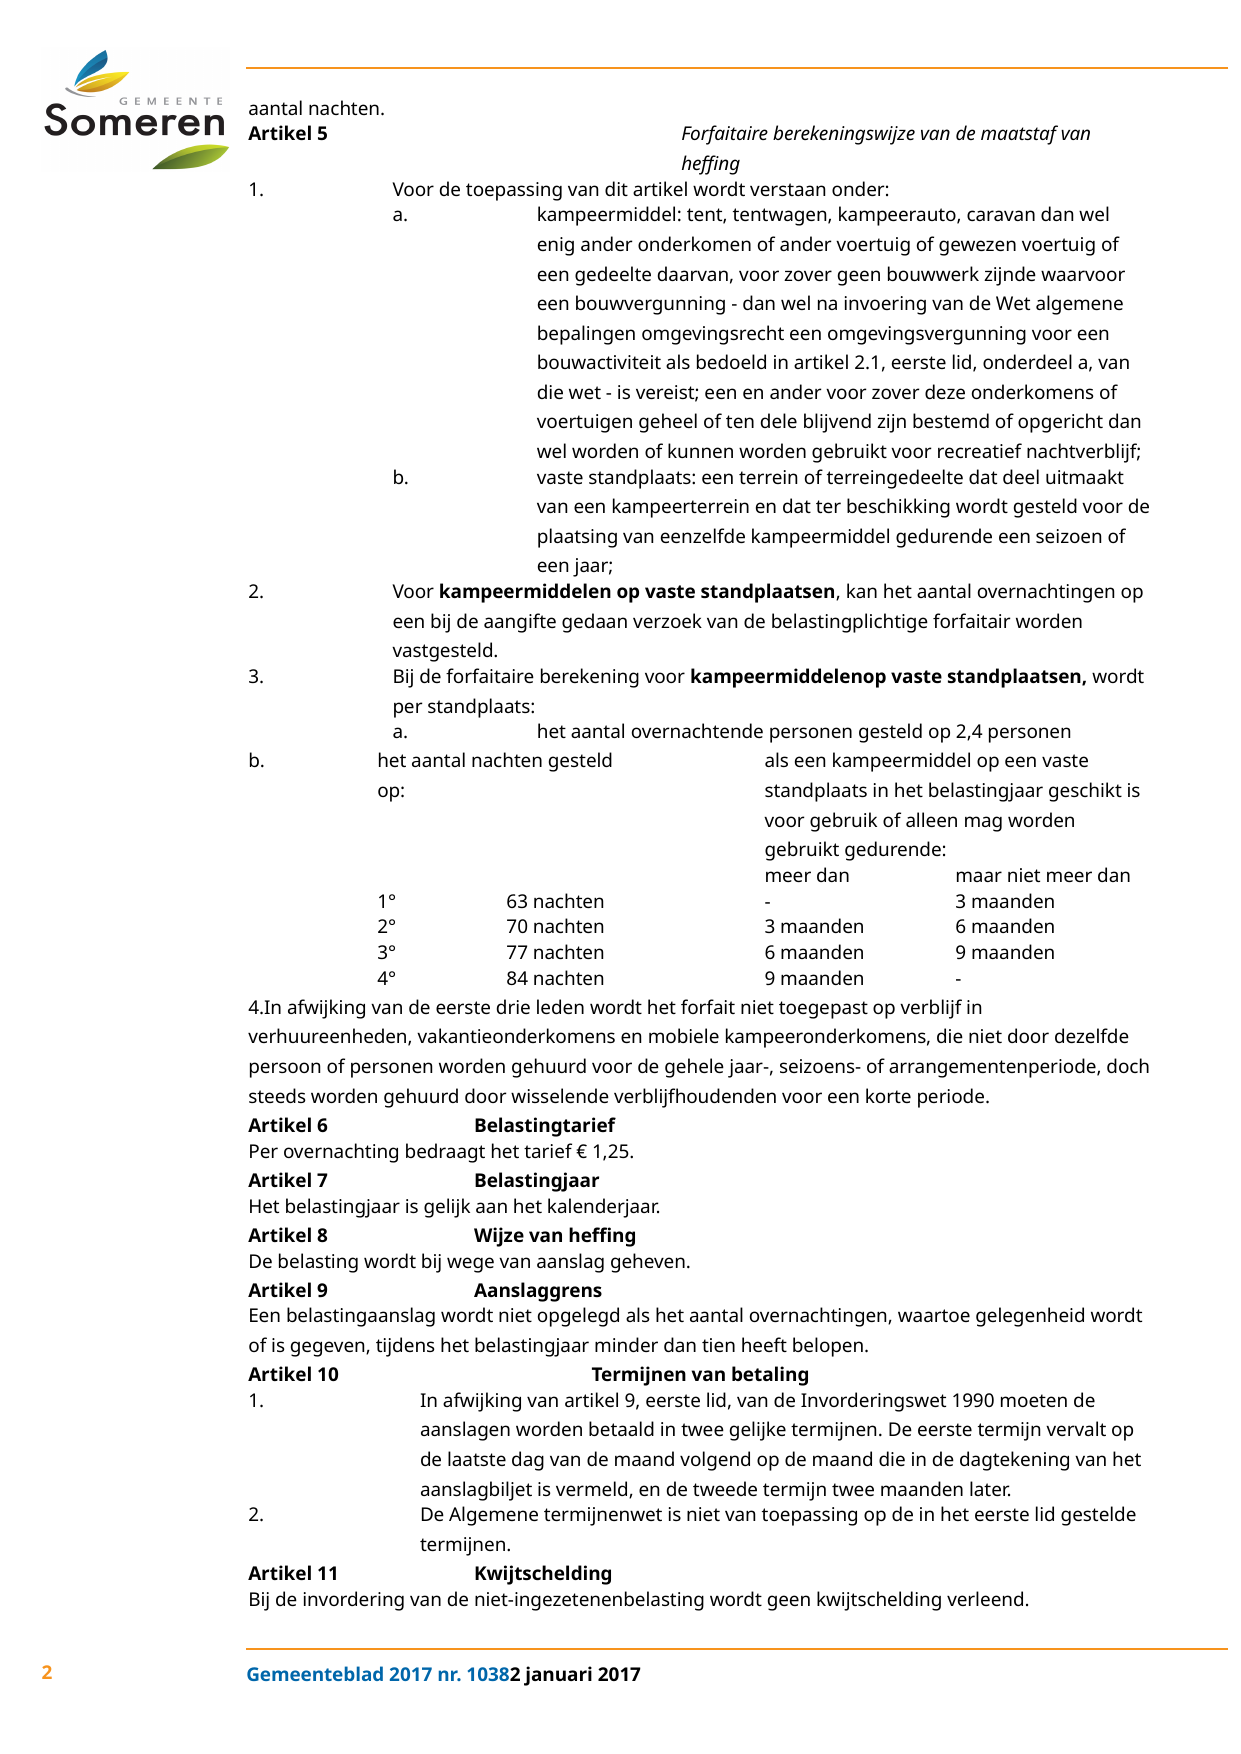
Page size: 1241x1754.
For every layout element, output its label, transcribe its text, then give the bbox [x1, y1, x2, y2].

table_cell [635, 862, 764, 888]
table_cell Bij de forfaitaire berekening voor kampeermiddelenop vaste standplaatsen, wordt per standplaats: [392, 663, 1152, 719]
table_header Belastingtarief [474, 1113, 1152, 1138]
picture [41, 47, 231, 172]
table_cell 4° [377, 965, 506, 991]
table_cell [248, 914, 377, 939]
table_cell [248, 202, 392, 464]
table_cell a. [392, 202, 537, 464]
text 4.In afwijking van de eerste drie leden wordt het forfait niet toegepast op verblijf in verhuureenheden, vakantieonderkomens en mobiele kampeeronderkomens, die niet door dezelfde persoon of personen worden gehuurd voor de gehele jaar-, seizoens- of arrangementenperiode, doch steeds worden gehuurd door wisselende verblijfhoudenden voor een korte periode. [248, 994, 1152, 1108]
table_cell meer dan [764, 862, 955, 888]
table_cell Artikel 5 [248, 121, 681, 176]
table_cell Per overnachting bedraagt het tarief € 1,25. [248, 1138, 1152, 1164]
table_cell 70 nachten [506, 914, 635, 939]
table_cell vaste standplaats: een terrein of terreingedeelte dat deel uitmaakt van een kampeerterrein en dat ter beschikking wordt gesteld voor de plaatsing van eenzelfde kampeermiddel gedurende een seizoen of een jaar; [537, 464, 1152, 578]
table_cell [377, 862, 506, 888]
table_cell [248, 888, 377, 914]
table_cell Een belastingaanslag wordt niet opgelegd als het aantal overnachtingen, waartoe gelegenheid wordt of is gegeven, tijdens het belastingjaar minder dan tien heeft belopen. [248, 1303, 1152, 1358]
table_header Artikel 10 [248, 1361, 591, 1387]
table_cell [635, 888, 764, 914]
table_cell 3 maanden [764, 914, 955, 939]
table_header het aantal nachten gesteld op: [377, 748, 635, 862]
table_header Artikel 9 [248, 1277, 474, 1303]
table_cell [635, 965, 764, 991]
table_header Artikel 11 [248, 1560, 474, 1586]
table_cell 84 nachten [506, 965, 635, 991]
table_header b. [248, 748, 377, 862]
table_cell [248, 939, 377, 965]
table_cell Voor kampeermiddelen op vaste standplaatsen, kan het aantal overnachtingen op een bij de aangifte gedaan verzoek van de belastingplichtige forfaitair worden vastgesteld. [392, 579, 1152, 663]
table_cell 2° [377, 914, 506, 939]
table_header [635, 748, 764, 862]
table_cell Voor de toepassing van dit artikel wordt verstaan onder: [392, 176, 1152, 202]
table_cell [635, 914, 764, 939]
table_cell 3° [377, 939, 506, 965]
table_cell 9 maanden [955, 939, 1152, 965]
table_cell [506, 862, 635, 888]
table_cell 3. [248, 663, 392, 719]
table_cell Bij de invordering van de niet-ingezetenenbelasting wordt geen kwijtschelding verleend. [248, 1586, 1152, 1612]
table_header Wijze van heffing [474, 1222, 1152, 1248]
table_header Termijnen van betaling [591, 1361, 1152, 1387]
table_header Kwijtschelding [474, 1560, 1152, 1586]
table_header Belastingjaar [474, 1167, 1152, 1193]
table_cell b. [392, 464, 537, 578]
table_cell 2. [248, 1501, 420, 1557]
table_cell 6 maanden [764, 939, 955, 965]
table_cell [248, 862, 377, 888]
table_cell 1° [377, 888, 506, 914]
table_cell De belasting wordt bij wege van aanslag geheven. [248, 1248, 1152, 1273]
table_cell De Algemene termijnenwet is niet van toepassing op de in het eerste lid gestelde termijnen. [420, 1501, 1152, 1557]
table_cell Forfaitaire berekeningswijze van de maatstaf van heffing [681, 121, 1152, 176]
table_cell aantal nachten. [248, 95, 1152, 121]
table_cell kampeermiddel: tent, tentwagen, kampeerauto, caravan dan wel enig ander onderkomen of ander voertuig of gewezen voertuig of een gedeelte daarvan, voor zover geen bouwwerk zijnde waarvoor een bouwvergunning - dan wel na invoering van de Wet algemene bepalingen omgevingsrecht een omgevingsvergunning voor een bouwactiviteit als bedoeld in artikel 2.1, eerste lid, onderdeel a, van die wet - is vereist; een en ander voor zover deze onderkomens of voertuigen geheel of ten dele blijvend zijn bestemd of opgericht dan wel worden of kunnen worden gebruikt voor recreatief nachtverblijf; [537, 202, 1152, 464]
table_header als een kampeermiddel op een vaste standplaats in het belastingjaar geschikt is voor gebruik of alleen mag worden gebruikt gedurende: [764, 748, 1152, 862]
table_cell 63 nachten [506, 888, 635, 914]
table_cell - [764, 888, 955, 914]
table_cell het aantal overnachtende personen gesteld op 2,4 personen [537, 719, 1152, 744]
table_cell maar niet meer dan [955, 862, 1152, 888]
table_cell [248, 464, 392, 578]
table_cell [248, 965, 377, 991]
table_cell 1. [248, 1387, 420, 1501]
table_header Aanslaggrens [474, 1277, 1152, 1303]
table_cell [635, 939, 764, 965]
table_cell Het belastingjaar is gelijk aan het kalenderjaar. [248, 1193, 1152, 1219]
table_cell - [955, 965, 1152, 991]
table_cell In afwijking van artikel 9, eerste lid, van de Invorderingswet 1990 moeten de aanslagen worden betaald in twee gelijke termijnen. De eerste termijn vervalt op de laatste dag van de maand volgend op de maand die in de dagtekening van het aanslagbiljet is vermeld, en de tweede termijn twee maanden later. [420, 1387, 1152, 1501]
table_cell 9 maanden [764, 965, 955, 991]
table_header Artikel 7 [248, 1167, 474, 1193]
table_cell 2. [248, 579, 392, 663]
table_header Artikel 8 [248, 1222, 474, 1248]
table_header Artikel 6 [248, 1113, 474, 1138]
table_cell 1. [248, 176, 392, 202]
table_cell 3 maanden [955, 888, 1152, 914]
table_cell 6 maanden [955, 914, 1152, 939]
table_cell [248, 719, 392, 744]
table_cell 77 nachten [506, 939, 635, 965]
table_cell a. [392, 719, 537, 744]
